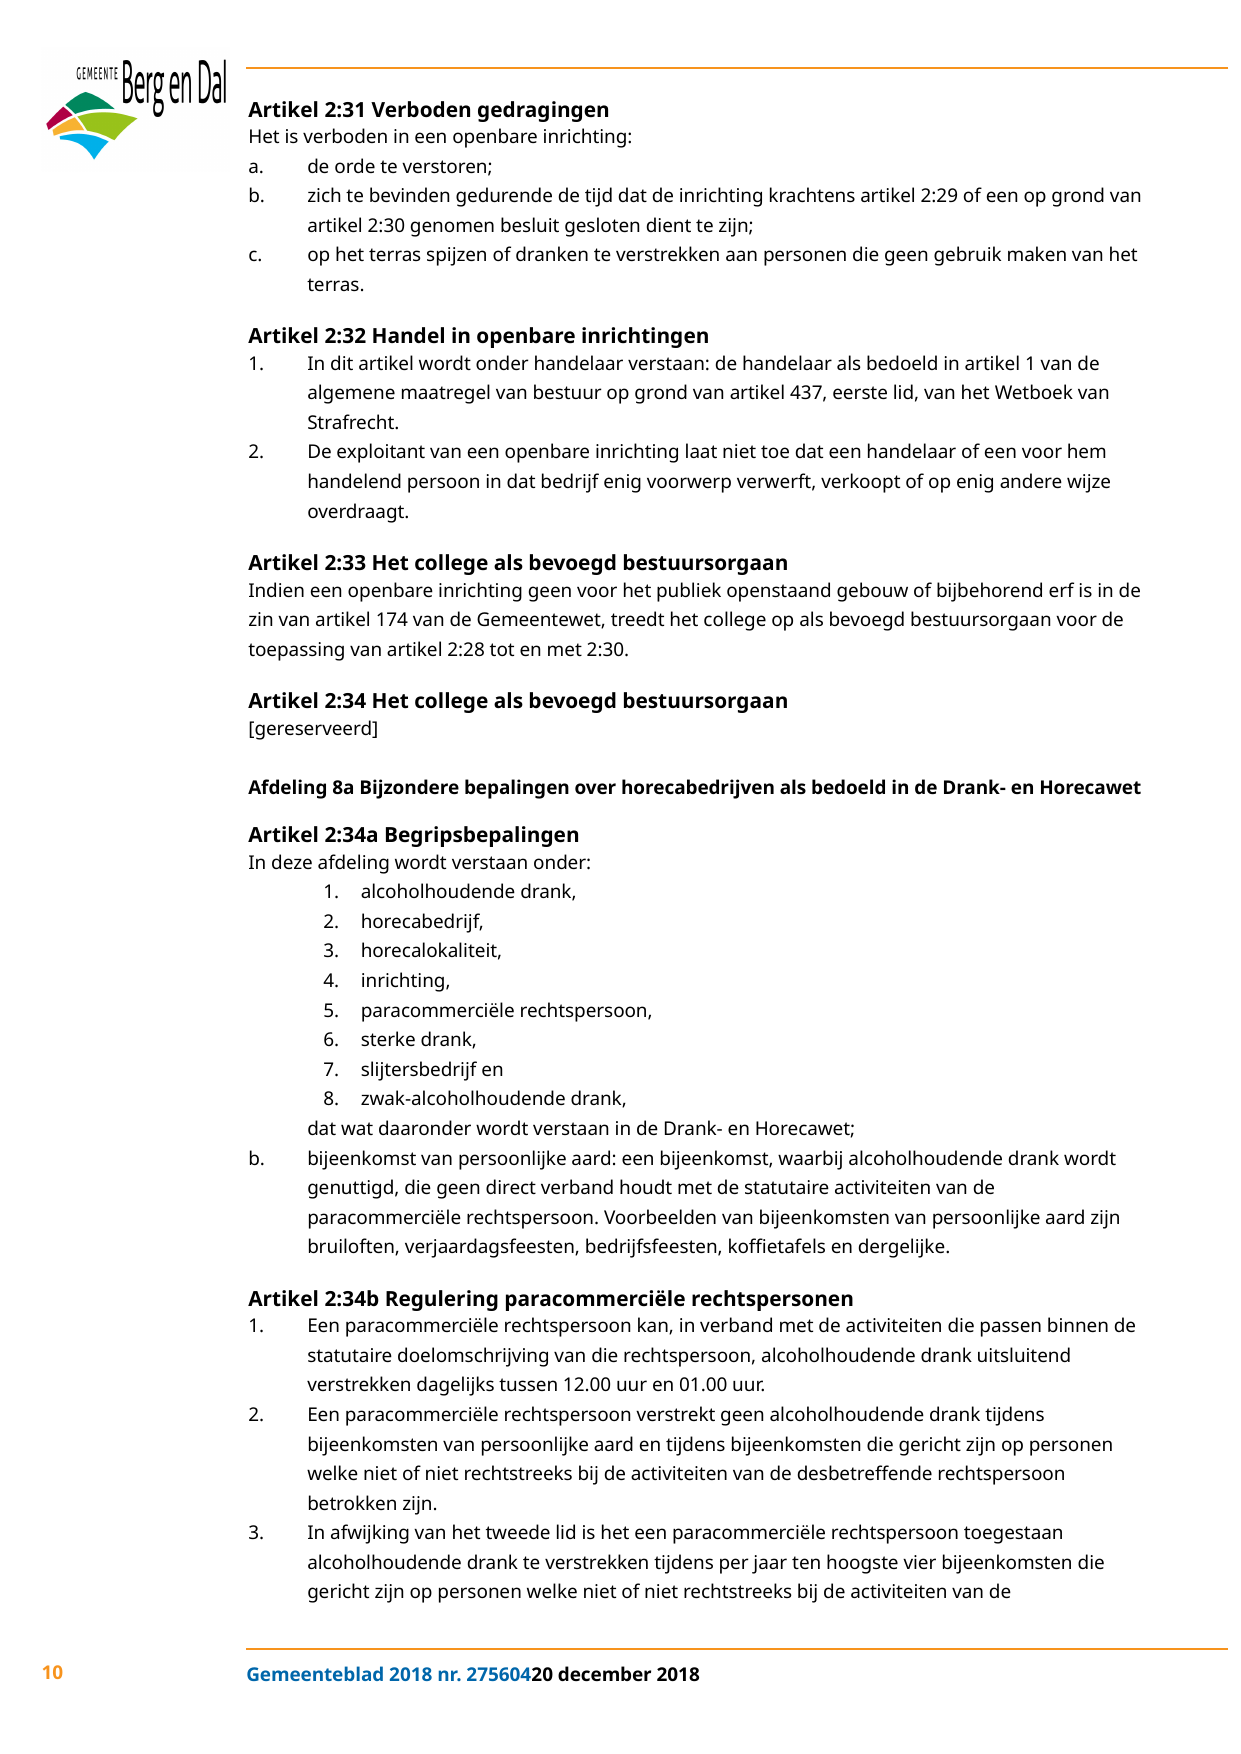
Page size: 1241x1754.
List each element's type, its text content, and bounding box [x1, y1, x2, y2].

text Indien een openbare inrichting geen voor het publiek openstaand gebouw of bijbehorend erf is in de zin van artikel 174 van de Gemeentewet, treedt het college op als bevoegd bestuursorgaan voor de toepassing van artikel 2:28 tot en met 2:30. [248, 577, 1152, 662]
list Een paracommerciële rechtspersoon kan, in verband met de activiteiten die passen binnen de statutaire doelomschrijving van die rechtspersoon, alcoholhoudende drank uitsluitend verstrekken dagelijks tussen 12.00 uur en 01.00 uur. [248, 1312, 1152, 1397]
list dat wat daaronder wordt verstaan in de Drank- en Horecawet; [248, 1115, 1152, 1141]
text [gereserveerd] [248, 715, 1152, 741]
text Artikel 2:31 Verboden gedragingen [248, 95, 1152, 123]
list Een paracommerciële rechtspersoon verstrekt geen alcoholhoudende drank tijdens bijeenkomsten van persoonlijke aard en tijdens bijeenkomsten die gericht zijn op personen welke niet of niet rechtstreeks bij de activiteiten van de desbetreffende rechtspersoon betrokken zijn. [248, 1401, 1152, 1516]
list slijtersbedrijf en [323, 1056, 1152, 1082]
text Het is verboden in een openbare inrichting: [248, 123, 1152, 149]
list In afwijking van het tweede lid is het een paracommerciële rechtspersoon toegestaan alcoholhoudende drank te verstrekken tijdens per jaar ten hoogste vier bijeenkomsten die gericht zijn op personen welke niet of niet rechtstreeks bij de activiteiten van de [248, 1519, 1152, 1604]
list sterke drank, [323, 1026, 1152, 1052]
text Artikel 2:33 Het college als bevoegd bestuursorgaan [248, 548, 1152, 577]
list bijeenkomst van persoonlijke aard: een bijeenkomst, waarbij alcoholhoudende drank wordt genuttigd, die geen direct verband houdt met de statutaire activiteiten van de paracommerciële rechtspersoon. Voorbeelden van bijeenkomsten van persoonlijke aard zijn bruiloften, verjaardagsfeesten, bedrijfsfeesten, koffietafels en dergelijke. [248, 1145, 1152, 1259]
list inrichting, [323, 967, 1152, 993]
list zich te bevinden gedurende de tijd dat de inrichting krachtens artikel 2:29 of een op grond van artikel 2:30 genomen besluit gesloten dient te zijn; [248, 182, 1152, 238]
text Artikel 2:34b Regulering paracommerciële rechtspersonen [248, 1284, 1152, 1312]
list In dit artikel wordt onder handelaar verstaan: de handelaar als bedoeld in artikel 1 van de algemene maatregel van bestuur op grond van artikel 437, eerste lid, van het Wetboek van Strafrecht. [248, 350, 1152, 435]
list paracommerciële rechtspersoon, [323, 997, 1152, 1023]
text Artikel 2:32 Handel in openbare inrichtingen [248, 322, 1152, 350]
list horecalokaliteit, [323, 938, 1152, 963]
picture [41, 47, 231, 172]
list op het terras spijzen of dranken te verstrekken aan personen die geen gebruik maken van het terras. [248, 242, 1152, 297]
list horecabedrijf, [323, 908, 1152, 934]
list de orde te verstoren; [248, 153, 1152, 178]
text Artikel 2:34a Begripsbepalingen [248, 821, 1152, 849]
list De exploitant van een openbare inrichting laat niet toe dat een handelaar of een voor hem handelend persoon in dat bedrijf enig voorwerp verwerft, verkoopt of op enig andere wijze overdraagt. [248, 439, 1152, 524]
text Afdeling 8a Bijzondere bepalingen over horecabedrijven als bedoeld in de Drank- en Horecawet [248, 774, 1152, 800]
list zwak-alcoholhoudende drank, [323, 1086, 1152, 1111]
text Artikel 2:34 Het college als bevoegd bestuursorgaan [248, 686, 1152, 715]
list alcoholhoudende drank, [323, 878, 1152, 904]
text In deze afdeling wordt verstaan onder: [248, 849, 1152, 875]
